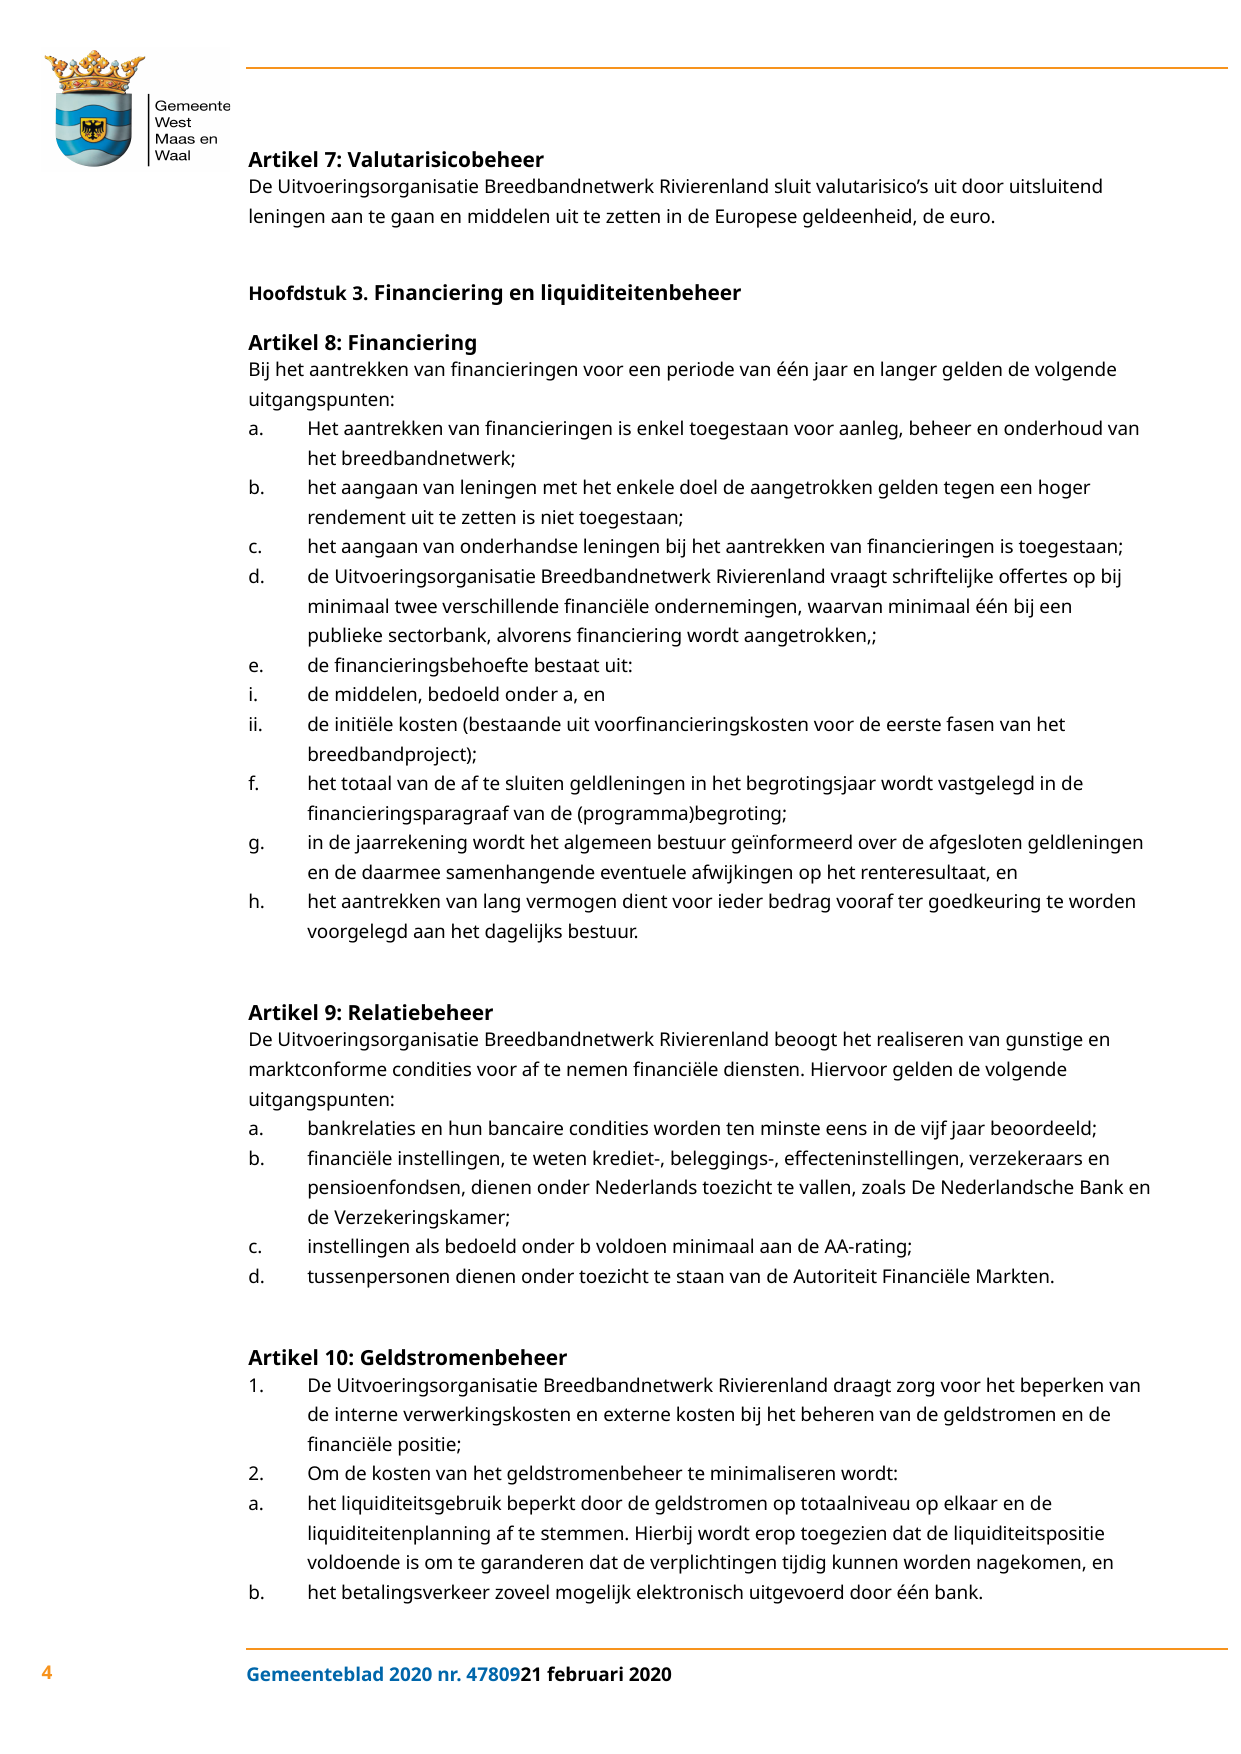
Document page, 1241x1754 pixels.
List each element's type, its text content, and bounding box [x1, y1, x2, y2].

list de middelen, bedoeld onder a, en [248, 682, 1152, 707]
list Het aantrekken van financieringen is enkel toegestaan voor aanleg, beheer en onderhoud van het breedbandnetwerk; [248, 415, 1152, 471]
text Bij het aantrekken van financieringen voor een periode van één jaar en langer gelden de volgende uitgangspunten: [248, 356, 1152, 411]
text Artikel 7: Valutarisicobeheer [248, 145, 1152, 174]
list De Uitvoeringsorganisatie Breedbandnetwerk Rivierenland draagt zorg voor het beperken van de interne verwerkingskosten en externe kosten bij het beheren van de geldstromen en de financiële positie; [248, 1372, 1152, 1457]
text Artikel 8: Financiering [248, 328, 1152, 356]
picture [41, 47, 231, 172]
list de initiële kosten (bestaande uit voorfinancieringskosten voor de eerste fasen van het breedbandproject); [248, 711, 1152, 766]
list de financieringsbehoefte bestaat uit: [248, 652, 1152, 678]
list Om de kosten van het geldstromenbeheer te minimaliseren wordt: [248, 1461, 1152, 1486]
text Hoofdstuk 3. Financiering en liquiditeitenbeheer [248, 278, 1152, 307]
text Artikel 10: Geldstromenbeheer [248, 1343, 1152, 1372]
list het aantrekken van lang vermogen dient voor ieder bedrag vooraf ter goedkeuring te worden voorgelegd aan het dagelijks bestuur. [248, 889, 1152, 944]
list het totaal van de af te sluiten geldleningen in het begrotingsjaar wordt vastgelegd in de financieringsparagraaf van de (programma)begroting; [248, 770, 1152, 826]
list het aangaan van onderhandse leningen bij het aantrekken van financieringen is toegestaan; [248, 534, 1152, 559]
text De Uitvoeringsorganisatie Breedbandnetwerk Rivierenland beoogt het realiseren van gunstige en marktconforme condities voor af te nemen financiële diensten. Hiervoor gelden de volgende uitgangspunten: [248, 1027, 1152, 1112]
list het aangaan van leningen met het enkele doel de aangetrokken gelden tegen een hoger rendement uit te zetten is niet toegestaan; [248, 474, 1152, 530]
list tussenpersonen dienen onder toezicht te staan van de Autoriteit Financiële Markten. [248, 1263, 1152, 1289]
list bankrelaties en hun bancaire condities worden ten minste eens in de vijf jaar beoordeeld; [248, 1115, 1152, 1141]
list instellingen als bedoeld onder b voldoen minimaal aan de AA-rating; [248, 1234, 1152, 1259]
list in de jaarrekening wordt het algemeen bestuur geïnformeerd over de afgesloten geldleningen en de daarmee samenhangende eventuele afwijkingen op het renteresultaat, en [248, 829, 1152, 885]
text Artikel 9: Relatiebeheer [248, 998, 1152, 1027]
list de Uitvoeringsorganisatie Breedbandnetwerk Rivierenland vraagt schriftelijke offertes op bij minimaal twee verschillende financiële ondernemingen, waarvan minimaal één bij een publieke sectorbank, alvorens financiering wordt aangetrokken,; [248, 563, 1152, 648]
list financiële instellingen, te weten krediet-, beleggings-, effecteninstellingen, verzekeraars en pensioenfondsen, dienen onder Nederlands toezicht te vallen, zoals De Nederlandsche Bank en de Verzekeringskamer; [248, 1145, 1152, 1230]
text De Uitvoeringsorganisatie Breedbandnetwerk Rivierenland sluit valutarisico’s uit door uitsluitend leningen aan te gaan en middelen uit te zetten in de Europese geldeenheid, de euro. [248, 174, 1152, 229]
list het betalingsverkeer zoveel mogelijk elektronisch uitgevoerd door één bank. [248, 1579, 1152, 1604]
list het liquiditeitsgebruik beperkt door de geldstromen op totaalniveau op elkaar en de liquiditeitenplanning af te stemmen. Hierbij wordt erop toegezien dat de liquiditeitspositie voldoende is om te garanderen dat de verplichtingen tijdig kunnen worden nagekomen, en [248, 1490, 1152, 1575]
